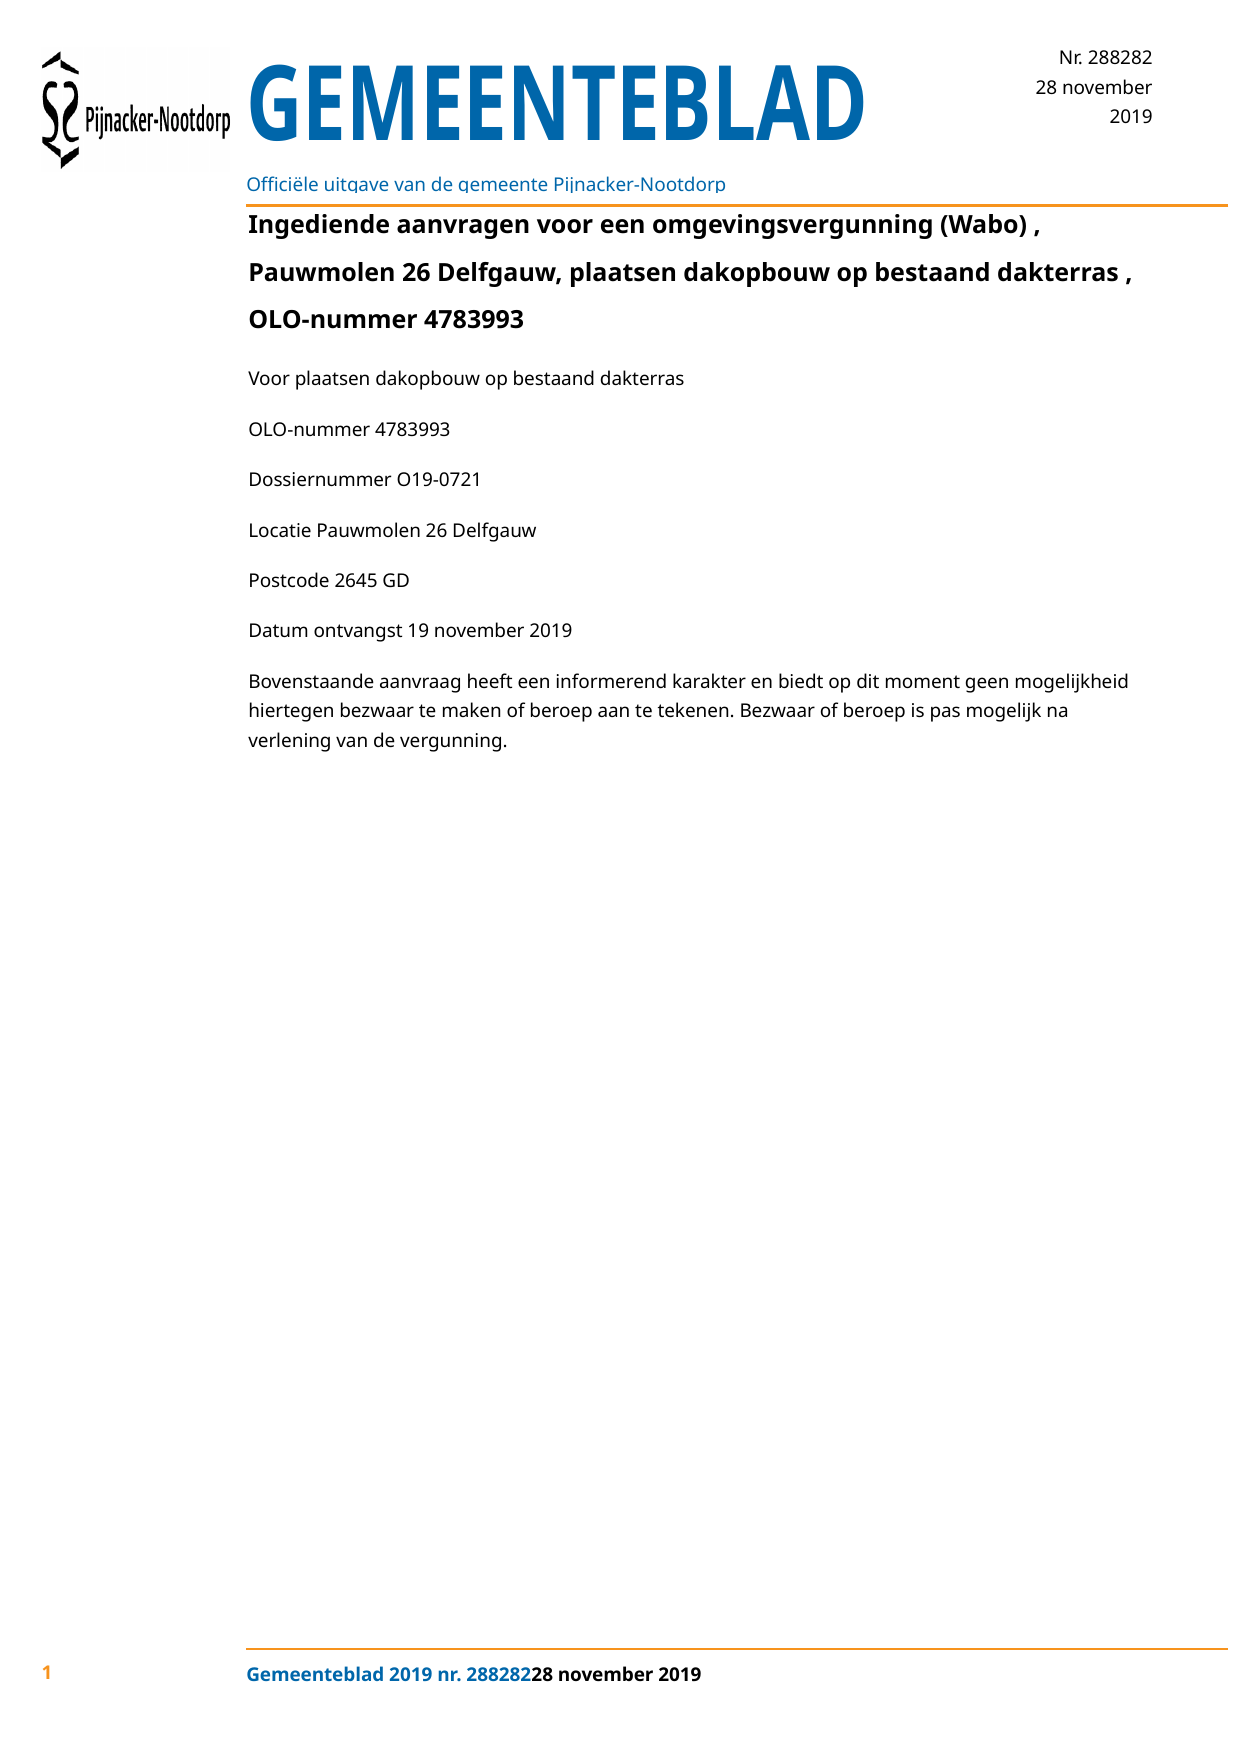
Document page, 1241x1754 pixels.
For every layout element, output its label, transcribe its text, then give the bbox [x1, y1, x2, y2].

text Dossiernummer O19-0721 [248, 466, 1152, 492]
picture [41, 47, 231, 172]
text Datum ontvangst 19 november 2019 [248, 618, 1152, 643]
text Bovenstaande aanvraag heeft een informerend karakter en biedt op dit moment geen mogelijkheid hiertegen bezwaar te maken of beroep aan te tekenen. Bezwaar of beroep is pas mogelijk na verlening van de vergunning. [248, 668, 1152, 753]
text OLO-nummer 4783993 [248, 416, 1152, 442]
text Ingediende aanvragen voor een omgevingsvergunning (Wabo) , Pauwmolen 26 Delfgauw, plaatsen dakopbouw op bestaand dakterras , OLO-nummer 4783993 [248, 207, 1152, 336]
text Locatie Pauwmolen 26 Delfgauw [248, 517, 1152, 542]
text Postcode 2645 GD [248, 567, 1152, 593]
text Voor plaatsen dakopbouw op bestaand dakterras [248, 366, 1152, 391]
